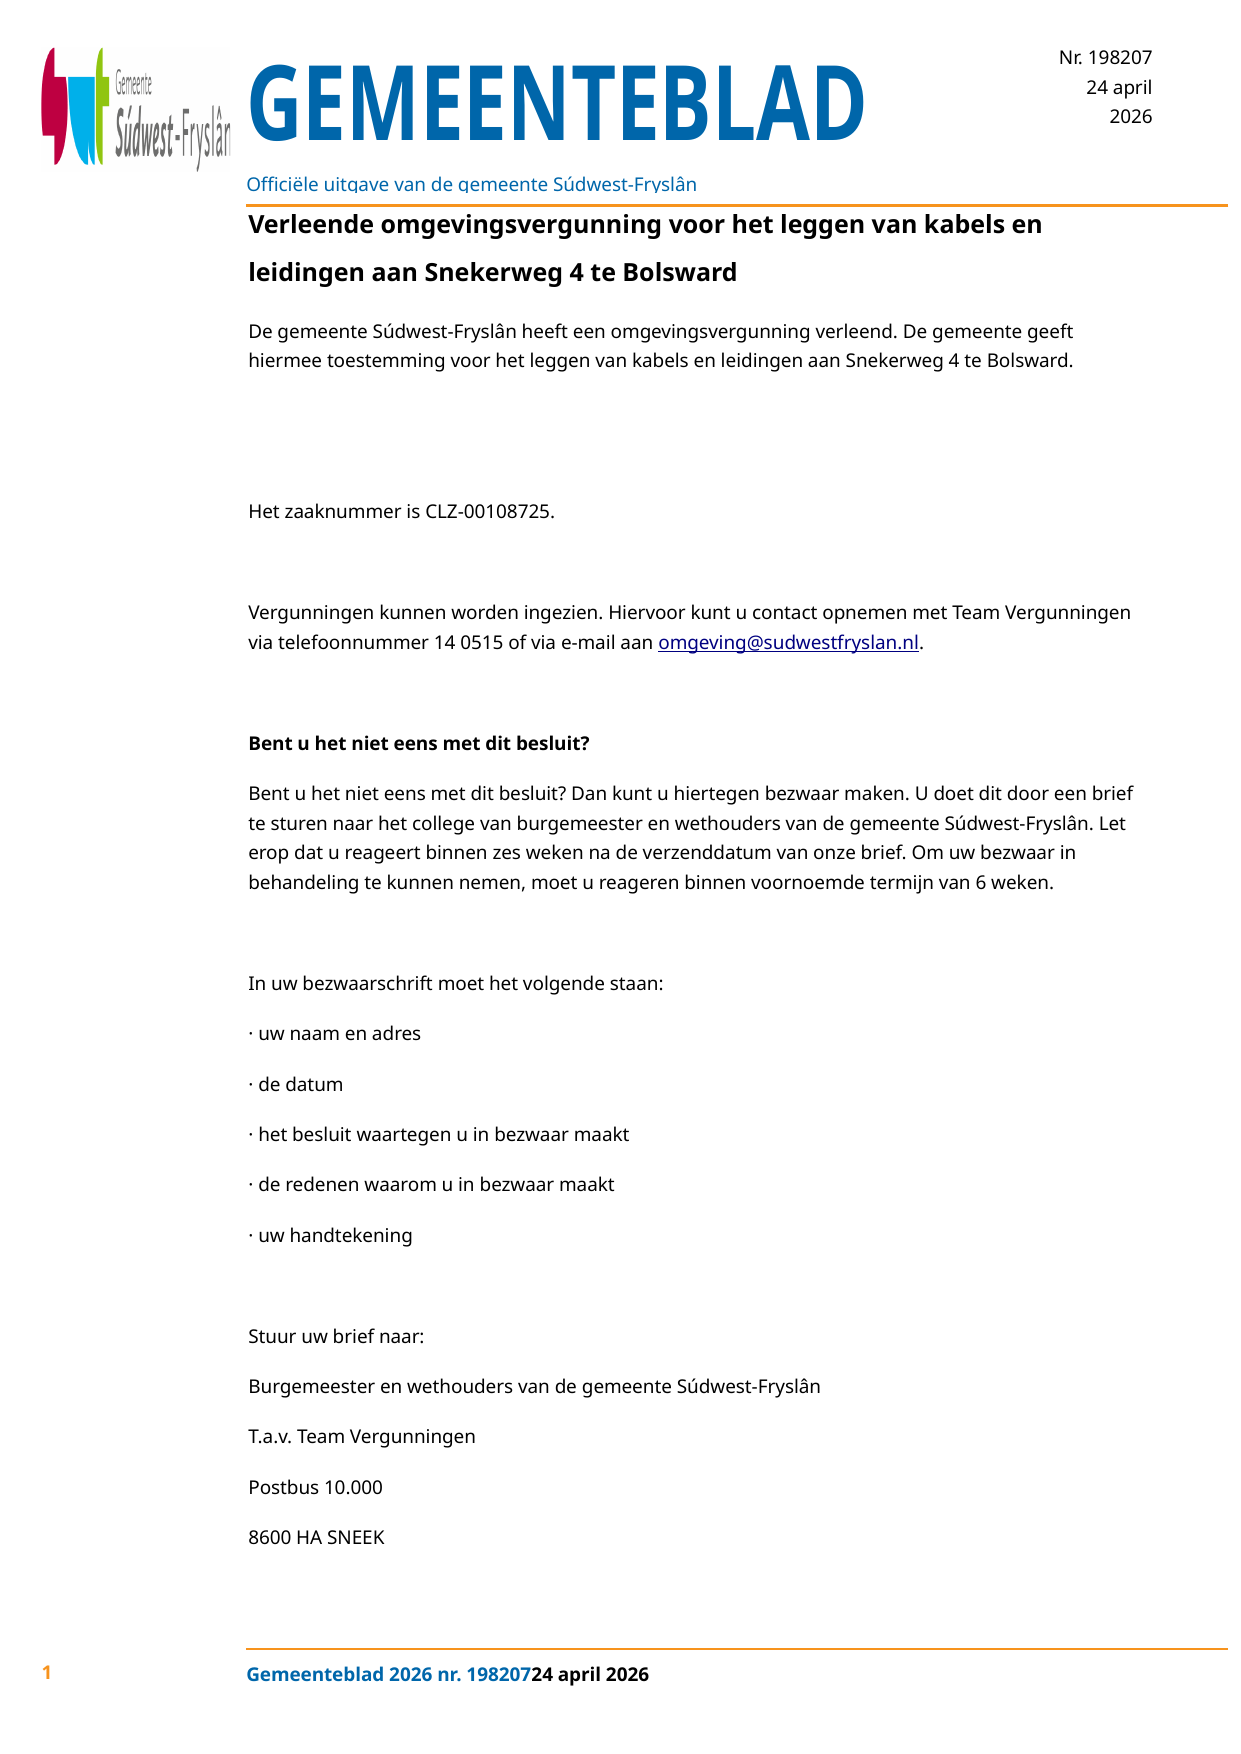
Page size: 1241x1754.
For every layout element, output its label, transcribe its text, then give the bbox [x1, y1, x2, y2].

text Stuur uw brief naar: [248, 1323, 1152, 1349]
text Postbus 10.000 [248, 1474, 1152, 1500]
picture [41, 47, 231, 172]
text Vergunningen kunnen worden ingezien. Hiervoor kunt u contact opnemen met Team Vergunningen via telefoonnummer 14 0515 of via e-mail aan omgeving@sudwestfryslan.nl. [248, 599, 1152, 655]
text T.a.v. Team Vergunningen [248, 1424, 1152, 1449]
text · uw handtekening [248, 1222, 1152, 1248]
text · het besluit waartegen u in bezwaar maakt [248, 1121, 1152, 1147]
text In uw bezwaarschrift moet het volgende staan: [248, 970, 1152, 996]
text · de redenen waarom u in bezwaar maakt [248, 1172, 1152, 1197]
text Bent u het niet eens met dit besluit? Dan kunt u hiertegen bezwaar maken. U doet dit door een brief te sturen naar het college van burgemeester en wethouders van de gemeente Súdwest-Fryslân. Let erop dat u reageert binnen zes weken na de verzenddatum van onze brief. Om uw bezwaar in behandeling te kunnen nemen, moet u reageren binnen voornoemde termijn van 6 weken. [248, 780, 1152, 895]
text 8600 HA SNEEK [248, 1524, 1152, 1550]
text De gemeente Súdwest-Fryslân heeft een omgevingsvergunning verleend. De gemeente geeft hiermee toestemming voor het leggen van kabels en leidingen aan Snekerweg 4 te Bolsward. [248, 318, 1152, 373]
text · uw naam en adres [248, 1020, 1152, 1046]
text Burgemeester en wethouders van de gemeente Súdwest-Fryslân [248, 1373, 1152, 1399]
text Het zaaknummer is CLZ-00108725. [248, 499, 1152, 524]
text Bent u het niet eens met dit besluit? [248, 730, 1152, 756]
text · de datum [248, 1071, 1152, 1097]
text Verleende omgevingsvergunning voor het leggen van kabels en leidingen aan Snekerweg 4 te Bolsward [248, 207, 1152, 288]
